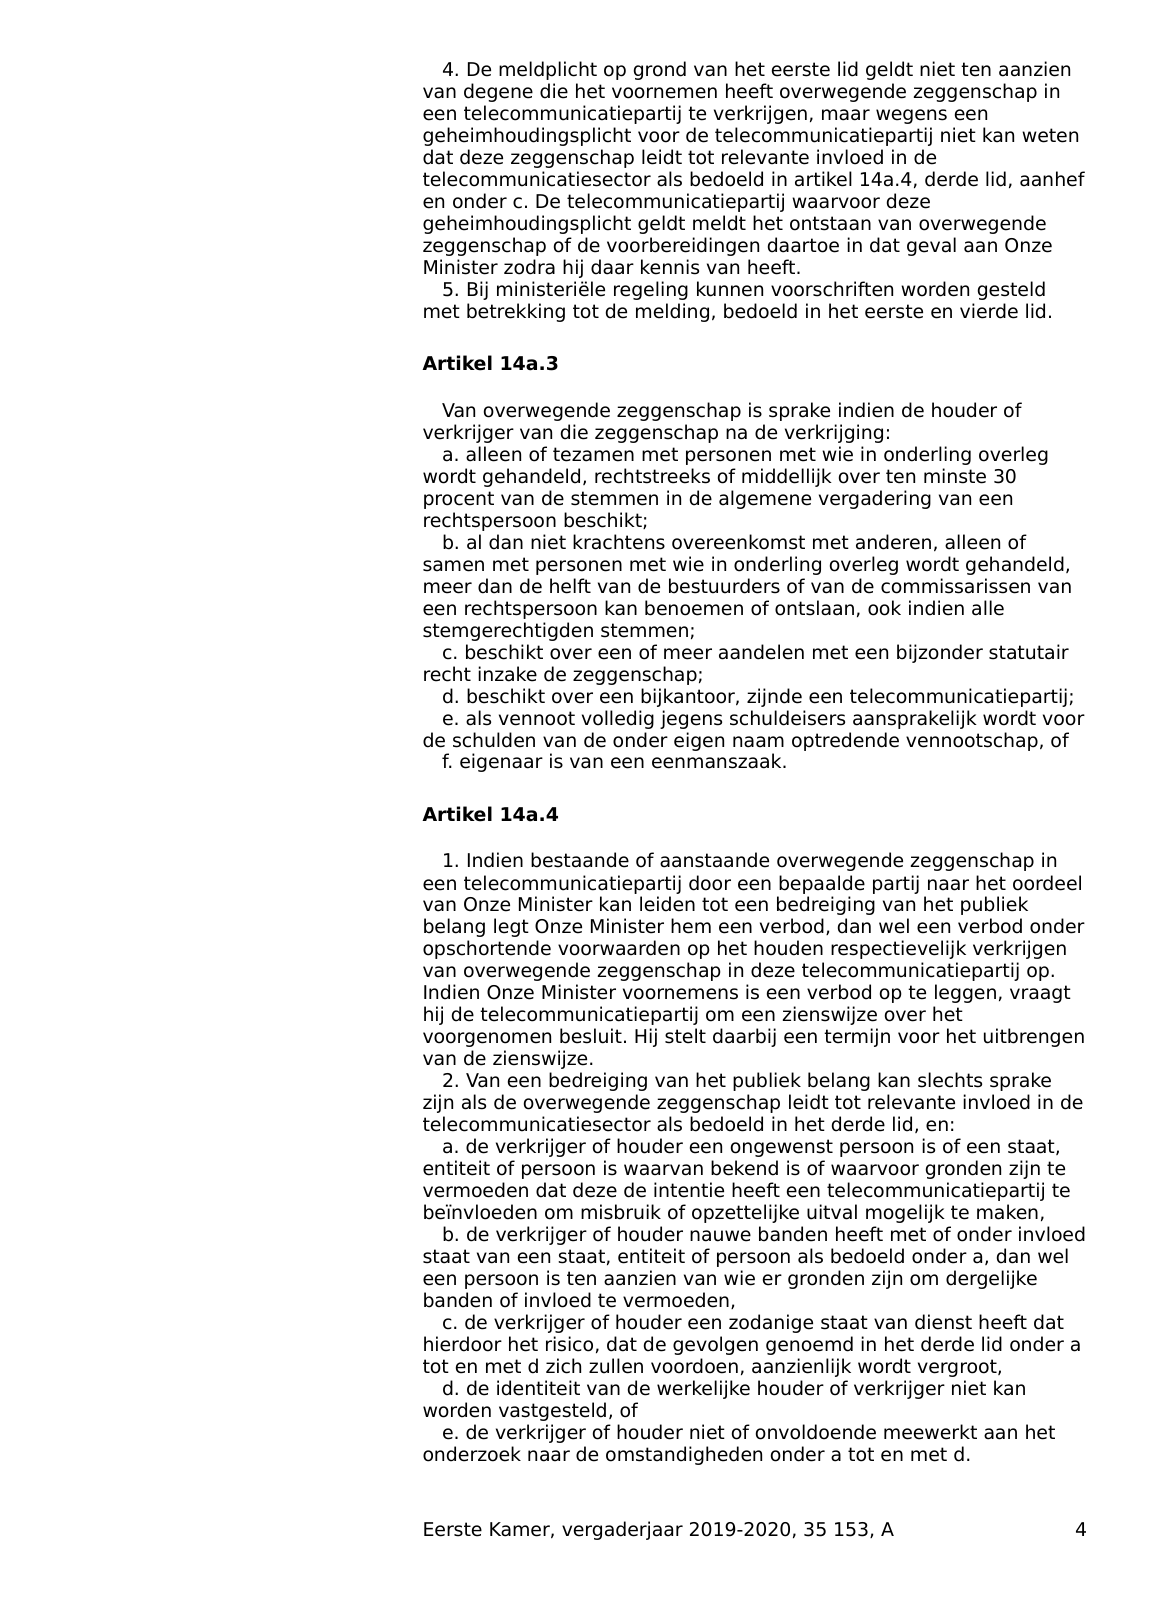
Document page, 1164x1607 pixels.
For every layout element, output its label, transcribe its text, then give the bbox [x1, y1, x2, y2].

text 1. Indien bestaande of aanstaande overwegende zeggenschap in een telecommunicatiepartij door een bepaalde partij naar het oordeel van Onze Minister kan leiden tot een bedreiging van het publiek belang legt Onze Minister hem een verbod, dan wel een verbod onder opschortende voorwaarden op het houden respectievelijk verkrijgen van overwegende zeggenschap in deze telecommunicatiepartij op. Indien Onze Minister voornemens is een verbod op te leggen, vraagt hij de telecommunicatiepartij om een zienswijze over het voorgenomen besluit. Hij stelt daarbij een termijn voor het uitbrengen van de zienswijze. [422, 850, 1087, 1070]
text e. als vennoot volledig jegens schuldeisers aansprakelijk wordt voor de schulden van de onder eigen naam optredende vennootschap, of [422, 707, 1087, 751]
subtitle Artikel 14a.4 [422, 803, 1087, 825]
text d. beschikt over een bijkantoor, zijnde een telecommunicatiepartij; [422, 686, 1087, 707]
text c. de verkrijger of houder een zodanige staat van dienst heeft dat hierdoor het risico, dat de gevolgen genoemd in het derde lid onder a tot en met d zich zullen voordoen, aanzienlijk wordt vergroot, [422, 1312, 1087, 1378]
text b. al dan niet krachtens overeenkomst met anderen, alleen of samen met personen met wie in onderling overleg wordt gehandeld, meer dan de helft van de bestuurders of van de commissarissen van een rechtspersoon kan benoemen of ontslaan, ook indien alle stemgerechtigden stemmen; [422, 532, 1087, 642]
text e. de verkrijger of houder niet of onvoldoende meewerkt aan het onderzoek naar de omstandigheden onder a tot en met d. [422, 1422, 1087, 1466]
text b. de verkrijger of houder nauwe banden heeft met of onder invloed staat van een staat, entiteit of persoon als bedoeld onder a, dan wel een persoon is ten aanzien van wie er gronden zijn om dergelijke banden of invloed te vermoeden, [422, 1224, 1087, 1312]
text f. eigenaar is van een eenmanszaak. [422, 751, 1087, 773]
text d. de identiteit van de werkelijke houder of verkrijger niet kan worden vastgesteld, of [422, 1378, 1087, 1422]
text 5. Bij ministeriële regeling kunnen voorschriften worden gesteld met betrekking tot de melding, bedoeld in het eerste en vierde lid. [422, 279, 1087, 323]
text Van overwegende zeggenschap is sprake indien de houder of verkrijger van die zeggenschap na de verkrijging: [422, 400, 1087, 444]
text c. beschikt over een of meer aandelen met een bijzonder statutair recht inzake de zeggenschap; [422, 642, 1087, 686]
text a. alleen of tezamen met personen met wie in onderling overleg wordt gehandeld, rechtstreeks of middellijk over ten minste 30 procent van de stemmen in de algemene vergadering van een rechtspersoon beschikt; [422, 444, 1087, 532]
text a. de verkrijger of houder een ongewenst persoon is of een staat, entiteit of persoon is waarvan bekend is of waarvoor gronden zijn te vermoeden dat deze de intentie heeft een telecommunicatiepartij te beïnvloeden om misbruik of opzettelijke uitval mogelijk te maken, [422, 1136, 1087, 1224]
text 2. Van een bedreiging van het publiek belang kan slechts sprake zijn als de overwegende zeggenschap leidt tot relevante invloed in de telecommunicatiesector als bedoeld in het derde lid, en: [422, 1070, 1087, 1136]
text 4. De meldplicht op grond van het eerste lid geldt niet ten aanzien van degene die het voornemen heeft overwegende zeggenschap in een telecommunicatiepartij te verkrijgen, maar wegens een geheimhoudingsplicht voor de telecommunicatiepartij niet kan weten dat deze zeggenschap leidt tot relevante invloed in de telecommunicatiesector als bedoeld in artikel 14a.4, derde lid, aanhef en onder c. De telecommunicatiepartij waarvoor deze geheimhoudingsplicht geldt meldt het ontstaan van overwegende zeggenschap of de voorbereidingen daartoe in dat geval aan Onze Minister zodra hij daar kennis van heeft. [422, 59, 1087, 279]
subtitle Artikel 14a.3 [422, 353, 1087, 375]
